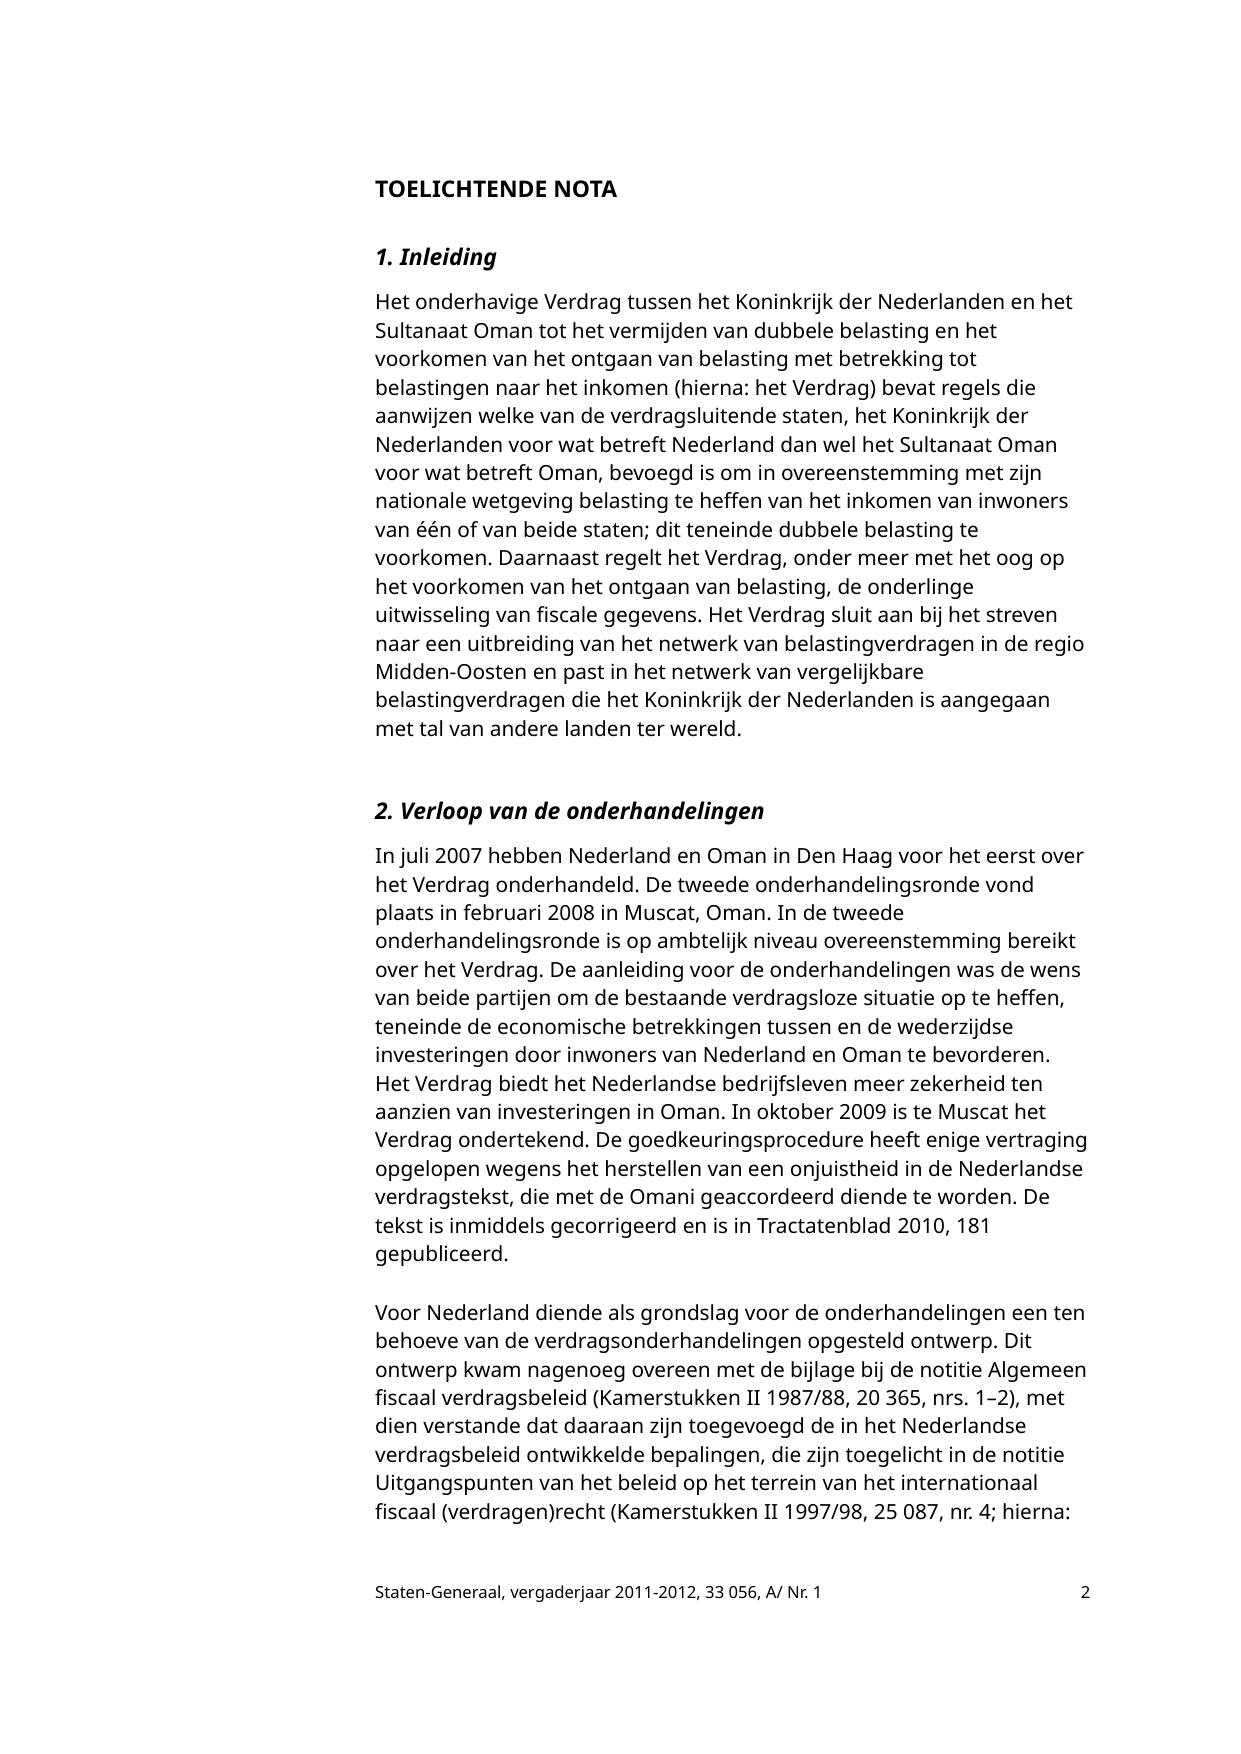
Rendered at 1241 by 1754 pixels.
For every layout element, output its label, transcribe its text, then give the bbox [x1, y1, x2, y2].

text In juli 2007 hebben Nederland en Oman in Den Haag voor het eerst over het Verdrag onderhandeld. De tweede onderhandelingsronde vond plaats in februari 2008 in Muscat, Oman. In de tweede onderhandelingsronde is op ambtelijk niveau overeenstemming bereikt over het Verdrag. De aanleiding voor de onderhandelingen was de wens van beide partijen om de bestaande verdragsloze situatie op te heffen, teneinde de economische betrekkingen tussen en de wederzijdse investeringen door inwoners van Nederland en Oman te bevorderen. Het Verdrag biedt het Nederlandse bedrijfsleven meer zekerheid ten aanzien van investeringen in Oman. In oktober 2009 is te Muscat het Verdrag ondertekend. De goedkeuringsprocedure heeft enige vertraging opgelopen wegens het herstellen van een onjuistheid in de Nederlandse verdragstekst, die met de Omani geaccordeerd diende te worden. De tekst is inmiddels gecorrigeerd en is in Tractatenblad 2010, 181 gepubliceerd. [375, 841, 1090, 1268]
text Voor Nederland diende als grondslag voor de onderhandelingen een ten behoeve van de verdragsonderhandelingen opgesteld ontwerp. Dit ontwerp kwam nagenoeg overeen met de bijlage bij de notitie Algemeen fiscaal verdragsbeleid (Kamerstukken II 1987/88, 20 365, nrs. 1–2), met dien verstande dat daaraan zijn toegevoegd de in het Nederlandse verdragsbeleid ontwikkelde bepalingen, die zijn toegelicht in de notitie Uitgangspunten van het beleid op het terrein van het internationaal fiscaal (verdragen)recht (Kamerstukken II 1997/98, 25 087, nr. 4; hierna: [375, 1298, 1090, 1525]
subtitle 1. Inleiding [375, 241, 1090, 272]
text Het onderhavige Verdrag tussen het Koninkrijk der Nederlanden en het Sultanaat Oman tot het vermijden van dubbele belasting en het voorkomen van het ontgaan van belasting met betrekking tot belastingen naar het inkomen (hierna: het Verdrag) bevat regels die aanwijzen welke van de verdragsluitende staten, het Koninkrijk der Nederlanden voor wat betreft Nederland dan wel het Sultanaat Oman voor wat betreft Oman, bevoegd is om in overeenstemming met zijn nationale wetgeving belasting te heffen van het inkomen van inwoners van één of van beide staten; dit teneinde dubbele belasting te voorkomen. Daarnaast regelt het Verdrag, onder meer met het oog op het voorkomen van het ontgaan van belasting, de onderlinge uitwisseling van fiscale gegevens. Het Verdrag sluit aan bij het streven naar een uitbreiding van het netwerk van belastingverdragen in de regio Midden-Oosten en past in het netwerk van vergelijkbare belastingverdragen die het Koninkrijk der Nederlanden is aangegaan met tal van andere landen ter wereld. [375, 287, 1090, 742]
subtitle 2. Verloop van de onderhandelingen [375, 795, 1090, 826]
subtitle TOELICHTENDE NOTA [375, 172, 1090, 204]
